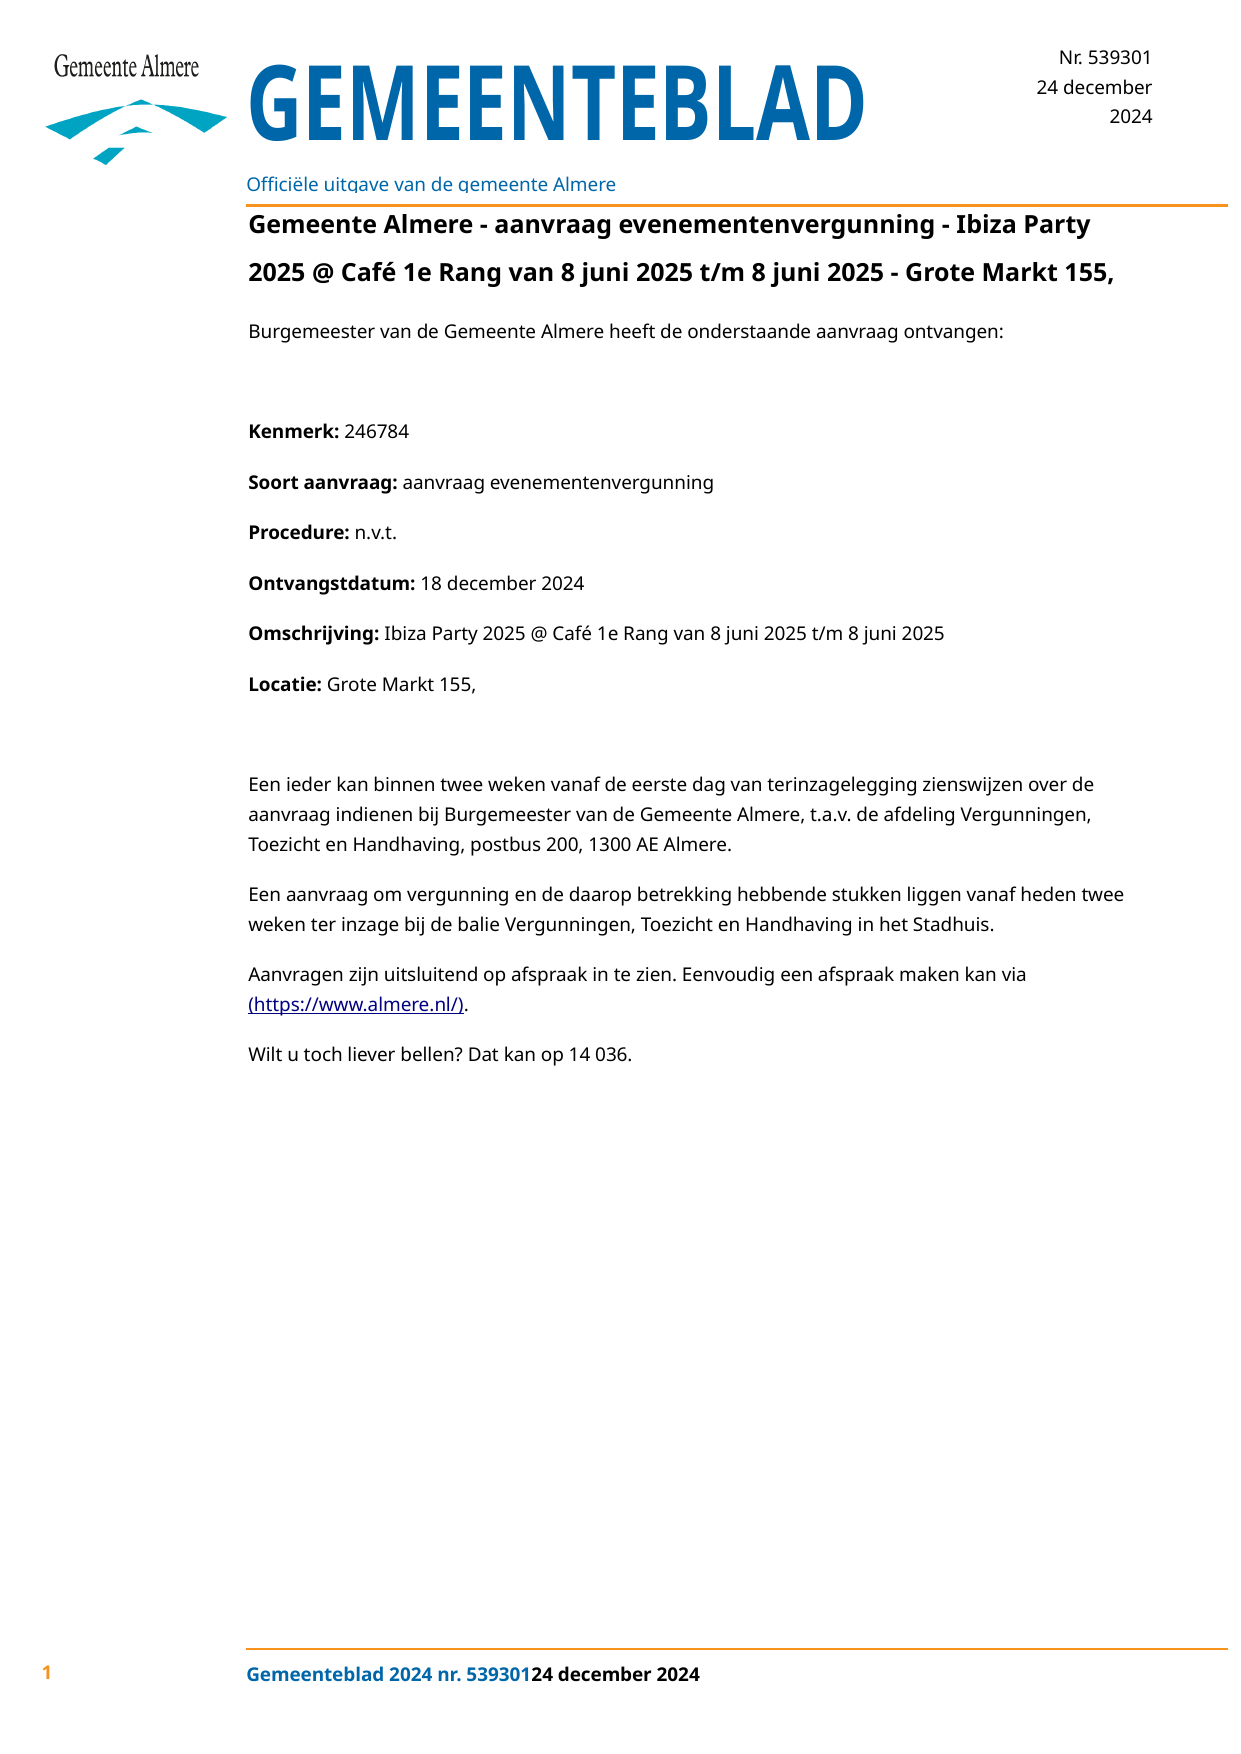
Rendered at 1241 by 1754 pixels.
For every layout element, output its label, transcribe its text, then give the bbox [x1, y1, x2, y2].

text Gemeente Almere - aanvraag evenementenvergunning - Ibiza Party 2025 @ Café 1e Rang van 8 juni 2025 t/m 8 juni 2025 - Grote Markt 155, [248, 207, 1152, 288]
text Omschrijving: Ibiza Party 2025 @ Café 1e Rang van 8 juni 2025 t/m 8 juni 2025 [248, 620, 1152, 646]
text Wilt u toch liever bellen? Dat kan op 14 036. [248, 1041, 1152, 1067]
text Soort aanvraag: aanvraag evenementenvergunning [248, 469, 1152, 495]
picture [41, 47, 231, 172]
text Kenmerk: 246784 [248, 419, 1152, 444]
text Procedure: n.v.t. [248, 519, 1152, 545]
text Een aanvraag om vergunning en de daarop betrekking hebbende stukken liggen vanaf heden twee weken ter inzage bij de balie Vergunningen, Toezicht en Handhaving in het Stadhuis. [248, 881, 1152, 937]
text Aanvragen zijn uitsluitend op afspraak in te zien. Eenvoudig een afspraak maken kan via (https://www.almere.nl/). [248, 961, 1152, 1017]
text Een ieder kan binnen twee weken vanaf de eerste dag van terinzagelegging zienswijzen over de aanvraag indienen bij Burgemeester van de Gemeente Almere, t.a.v. de afdeling Vergunningen, Toezicht en Handhaving, postbus 200, 1300 AE Almere. [248, 772, 1152, 857]
text Ontvangstdatum: 18 december 2024 [248, 570, 1152, 596]
text Locatie: Grote Markt 155, [248, 671, 1152, 697]
text Burgemeester van de Gemeente Almere heeft de onderstaande aanvraag ontvangen: [248, 318, 1152, 344]
